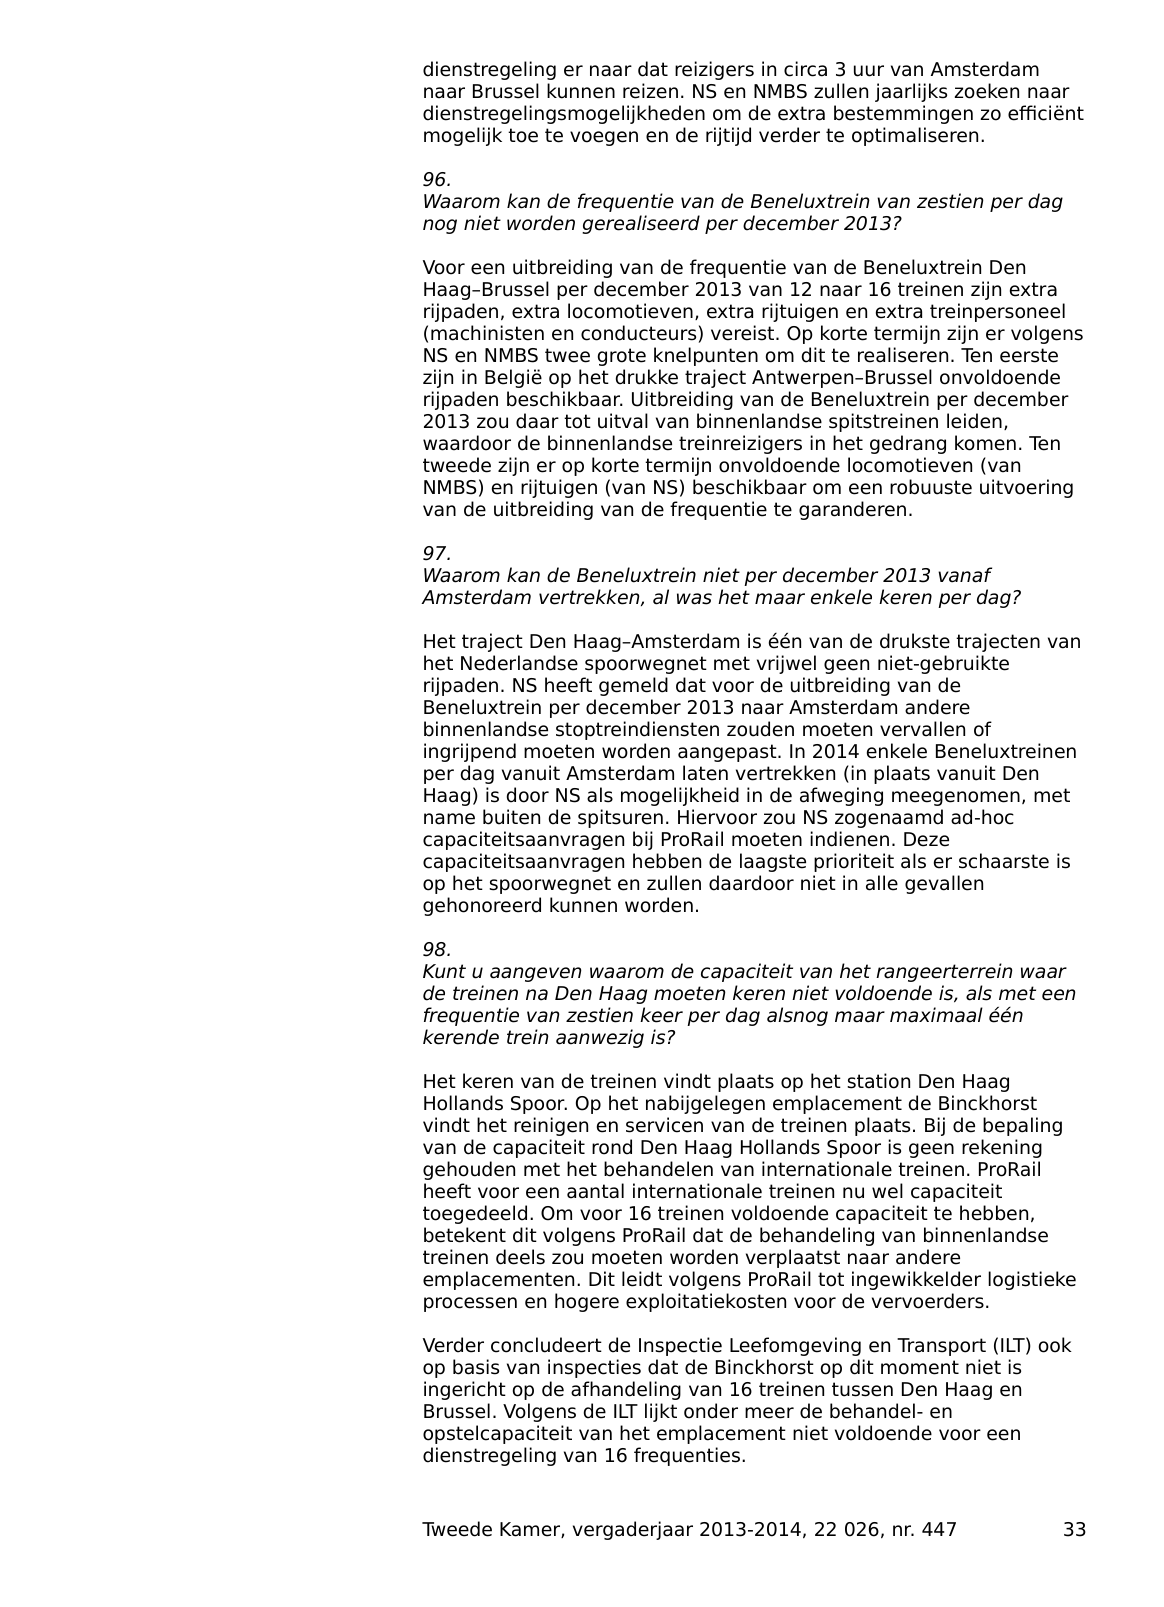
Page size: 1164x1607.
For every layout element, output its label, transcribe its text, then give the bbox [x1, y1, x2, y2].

text Voor een uitbreiding van de frequentie van de Beneluxtrein Den Haag–Brussel per december 2013 van 12 naar 16 treinen zijn extra rijpaden, extra locomotieven, extra rijtuigen en extra treinpersoneel (machinisten en conducteurs) vereist. Op korte termijn zijn er volgens NS en NMBS twee grote knelpunten om dit te realiseren. Ten eerste zijn in België op het drukke traject Antwerpen–Brussel onvoldoende rijpaden beschikbaar. Uitbreiding van de Beneluxtrein per december 2013 zou daar tot uitval van binnenlandse spitstreinen leiden, waardoor de binnenlandse treinreizigers in het gedrang komen. Ten tweede zijn er op korte termijn onvoldoende locomotieven (van NMBS) en rijtuigen (van NS) beschikbaar om een robuuste uitvoering van de uitbreiding van de frequentie te garanderen. [422, 257, 1087, 521]
text Waarom kan de frequentie van de Beneluxtrein van zestien per dag nog niet worden gerealiseerd per december 2013? [422, 191, 1087, 235]
text Verder concludeert de Inspectie Leefomgeving en Transport (ILT) ook op basis van inspecties dat de Binckhorst op dit moment niet is ingericht op de afhandeling van 16 treinen tussen Den Haag en Brussel. Volgens de ILT lijkt onder meer de behandel- en opstelcapaciteit van het emplacement niet voldoende voor een dienstregeling van 16 frequenties. [422, 1335, 1087, 1467]
text Het keren van de treinen vindt plaats op het station Den Haag Hollands Spoor. Op het nabijgelegen emplacement de Binckhorst vindt het reinigen en servicen van de treinen plaats. Bij de bepaling van de capaciteit rond Den Haag Hollands Spoor is geen rekening gehouden met het behandelen van internationale treinen. ProRail heeft voor een aantal internationale treinen nu wel capaciteit toegedeeld. Om voor 16 treinen voldoende capaciteit te hebben, betekent dit volgens ProRail dat de behandeling van binnenlandse treinen deels zou moeten worden verplaatst naar andere emplacementen. Dit leidt volgens ProRail tot ingewikkelder logistieke processen en hogere exploitatiekosten voor de vervoerders. [422, 1071, 1087, 1313]
text Waarom kan de Beneluxtrein niet per december 2013 vanaf Amsterdam vertrekken, al was het maar enkele keren per dag? [422, 565, 1087, 609]
text dienstregeling er naar dat reizigers in circa 3 uur van Amsterdam naar Brussel kunnen reizen. NS en NMBS zullen jaarlijks zoeken naar dienstregelingsmogelijkheden om de extra bestemmingen zo efficiënt mogelijk toe te voegen en de rijtijd verder te optimaliseren. [422, 59, 1087, 147]
text Het traject Den Haag–Amsterdam is één van de drukste trajecten van het Nederlandse spoorwegnet met vrijwel geen niet-gebruikte rijpaden. NS heeft gemeld dat voor de uitbreiding van de Beneluxtrein per december 2013 naar Amsterdam andere binnenlandse stoptreindiensten zouden moeten vervallen of ingrijpend moeten worden aangepast. In 2014 enkele Beneluxtreinen per dag vanuit Amsterdam laten vertrekken (in plaats vanuit Den Haag) is door NS als mogelijkheid in de afweging meegenomen, met name buiten de spitsuren. Hiervoor zou NS zogenaamd ad-hoc capaciteitsaanvragen bij ProRail moeten indienen. Deze capaciteitsaanvragen hebben de laagste prioriteit als er schaarste is op het spoorwegnet en zullen daardoor niet in alle gevallen gehonoreerd kunnen worden. [422, 631, 1087, 917]
text 97. [422, 543, 1087, 565]
text 96. [422, 169, 1087, 191]
text Kunt u aangeven waarom de capaciteit van het rangeerterrein waar de treinen na Den Haag moeten keren niet voldoende is, als met een frequentie van zestien keer per dag alsnog maar maximaal één kerende trein aanwezig is? [422, 961, 1087, 1049]
text 98. [422, 939, 1087, 961]
